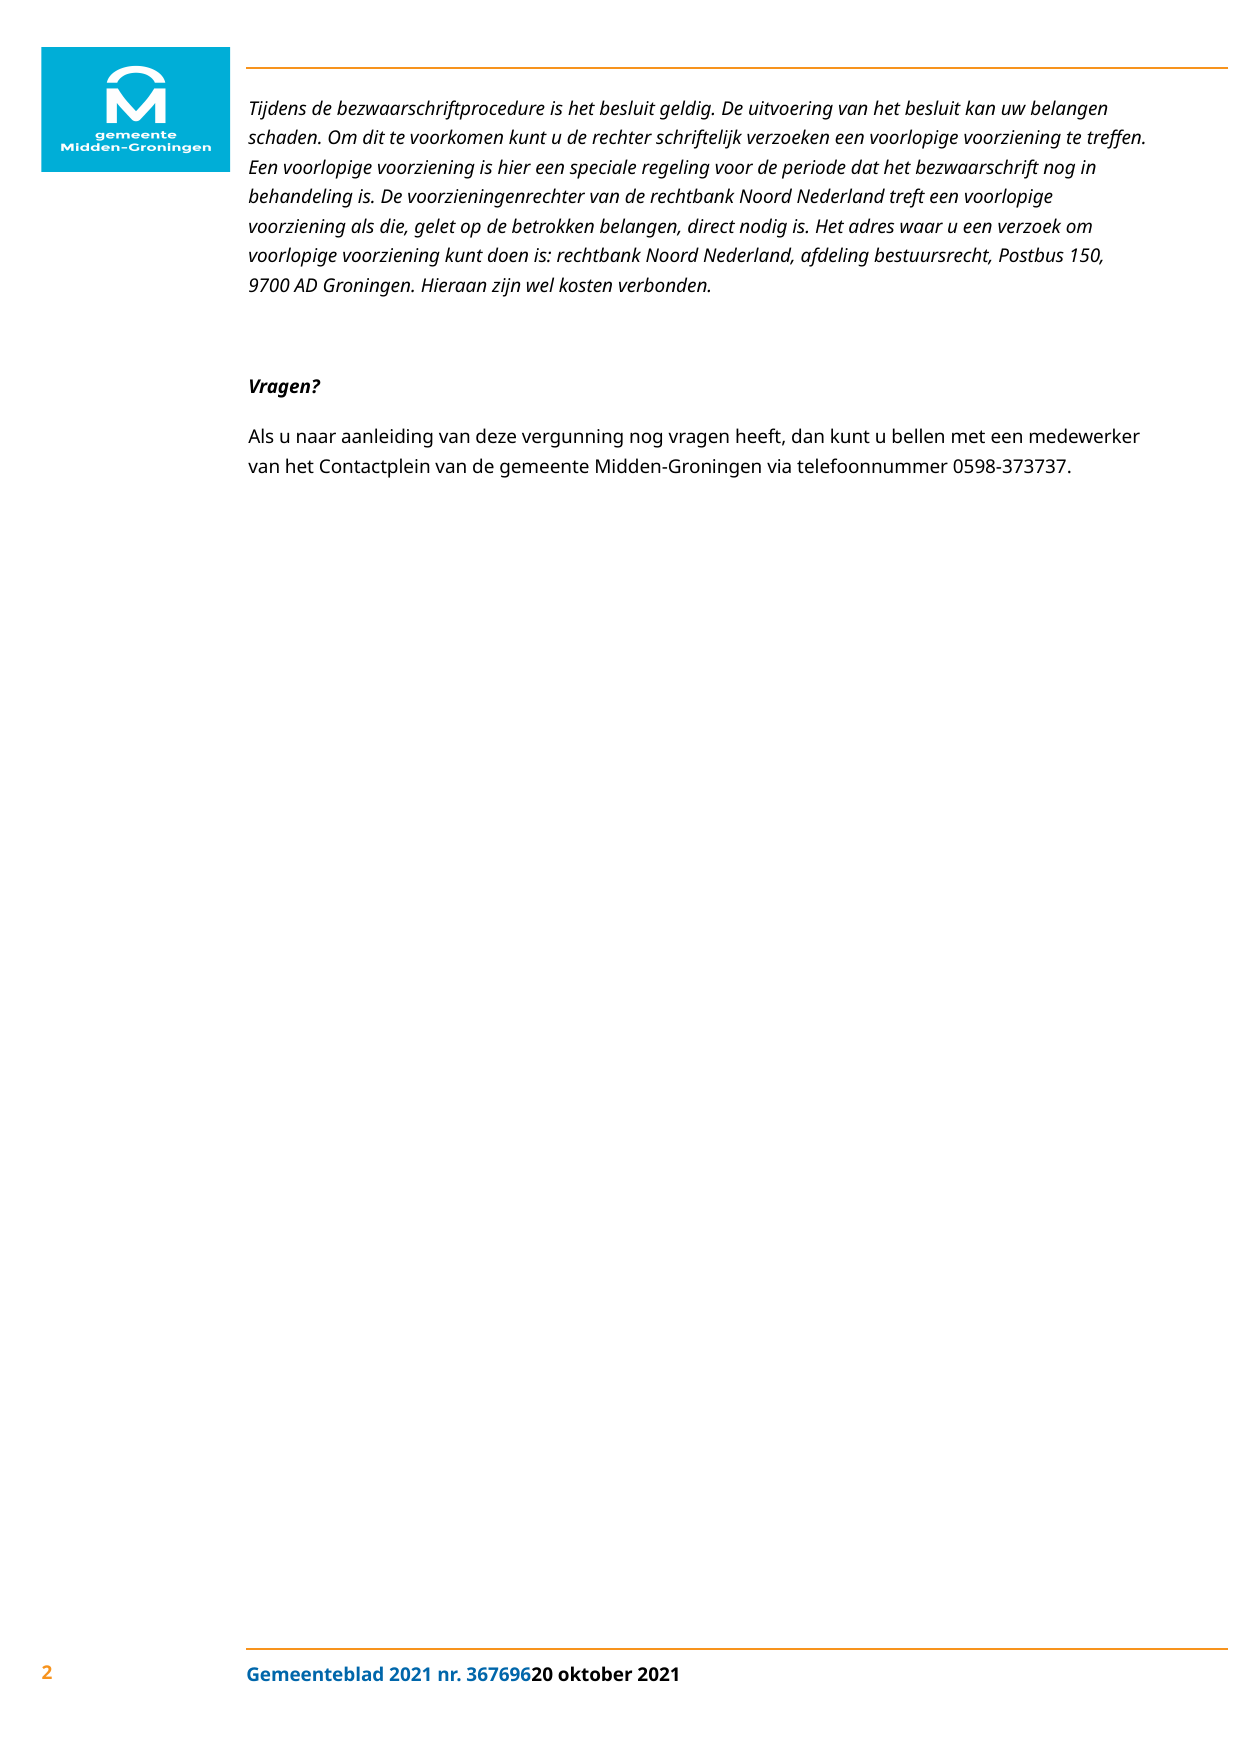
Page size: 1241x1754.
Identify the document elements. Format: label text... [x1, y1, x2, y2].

text Als u naar aanleiding van deze vergunning nog vragen heeft, dan kunt u bellen met een medewerker van het Contactplein van de gemeente Midden-Groningen via telefoonnummer 0598-373737. [248, 423, 1152, 479]
picture [184, 146, 190, 153]
text Tijdens de bezwaarschriftprocedure is het besluit geldig. De uitvoering van het besluit kan uw belangen schaden. Om dit te voorkomen kunt u de rechter schriftelijk verzoeken een voorlopige voorziening te treffen. Een voorlopige voorziening is hier een speciale regeling voor de periode dat het bezwaarschrift nog in behandeling is. De voorzieningenrechter van de rechtbank Noord Nederland treft een voorlopige voorziening als die, gelet op de betrokken belangen, direct nodig is. Het adres waar u een verzoek om voorlopige voorziening kunt doen is: rechtbank Noord Nederland, afdeling bestuursrecht, Postbus 150, 9700 AD Groningen. Hieraan zijn wel kosten verbonden. [248, 95, 1152, 298]
text Vragen? [248, 373, 1152, 399]
picture [108, 66, 164, 82]
picture [107, 89, 165, 122]
